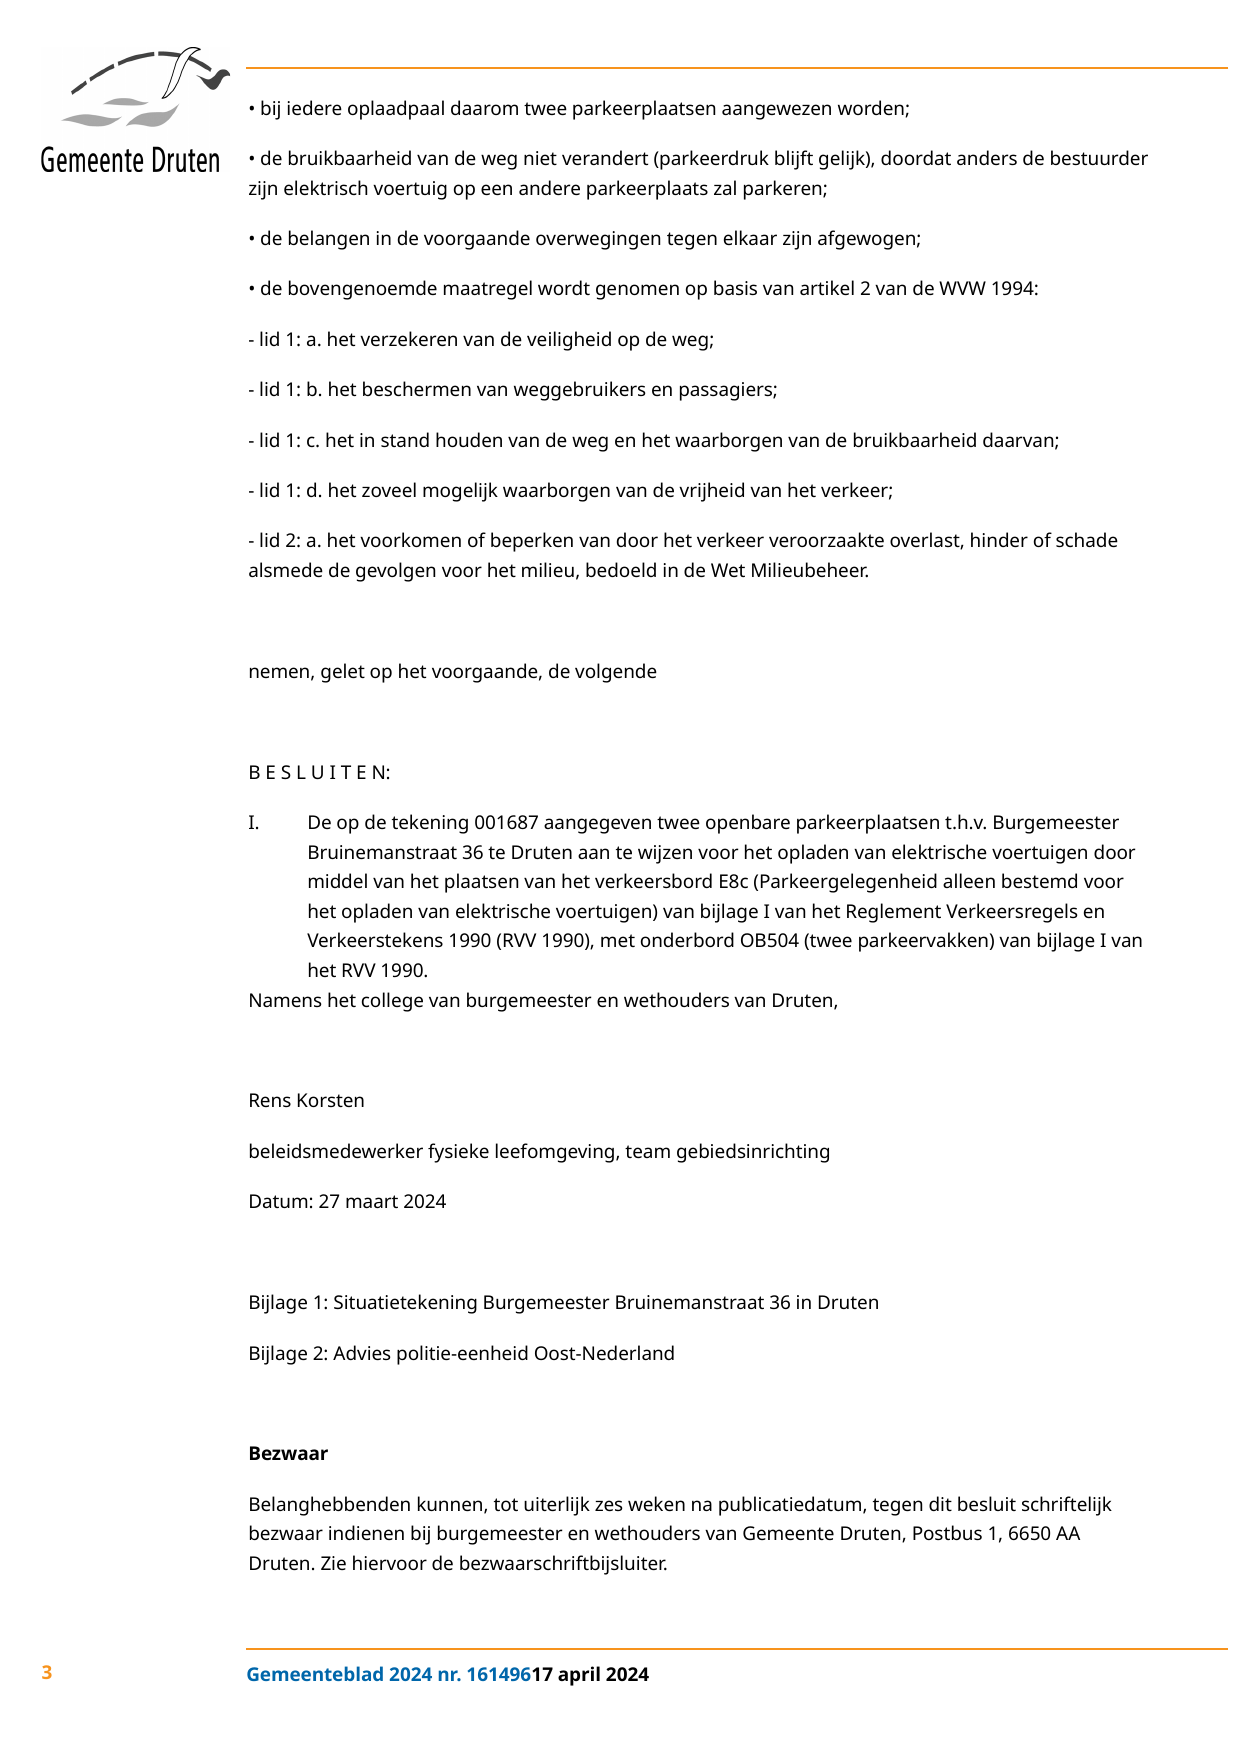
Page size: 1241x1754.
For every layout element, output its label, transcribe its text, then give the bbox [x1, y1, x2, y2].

text Datum: 27 maart 2024 [248, 1188, 1152, 1214]
text Bezwaar [248, 1441, 1152, 1466]
text • de bovengenoemde maatregel wordt genomen op basis van artikel 2 van de WVW 1994: [248, 276, 1152, 301]
picture [41, 47, 231, 172]
text • bij iedere oplaadpaal daarom twee parkeerplaatsen aangewezen worden; [248, 95, 1152, 121]
text - lid 1: d. het zoveel mogelijk waarborgen van de vrijheid van het verkeer; [248, 477, 1152, 503]
text Belanghebbenden kunnen, tot uiterlijk zes weken na publicatiedatum, tegen dit besluit schriftelijk bezwaar indienen bij burgemeester en wethouders van Gemeente Druten, Postbus 1, 6650 AA Druten. Zie hiervoor de bezwaarschriftbijsluiter. [248, 1491, 1152, 1576]
text - lid 1: c. het in stand houden van de weg en het waarborgen van de bruikbaarheid daarvan; [248, 427, 1152, 453]
list De op de tekening 001687 aangegeven twee openbare parkeerplaatsen t.h.v. Burgemeester Bruinemanstraat 36 te Druten aan te wijzen voor het opladen van elektrische voertuigen door middel van het plaatsen van het verkeersbord E8c (Parkeergelegenheid alleen bestemd voor het opladen van elektrische voertuigen) van bijlage I van het Reglement Verkeersregels en Verkeerstekens 1990 (RVV 1990), met onderbord OB504 (twee parkeervakken) van bijlage I van het RVV 1990. [248, 809, 1152, 983]
text - lid 1: a. het verzekeren van de veiligheid op de weg; [248, 326, 1152, 352]
text • de belangen in de voorgaande overwegingen tegen elkaar zijn afgewogen; [248, 225, 1152, 251]
text Bijlage 1: Situatietekening Burgemeester Bruinemanstraat 36 in Druten [248, 1289, 1152, 1315]
text B E S L U I T E N: [248, 759, 1152, 785]
text • de bruikbaarheid van de weg niet verandert (parkeerdruk blijft gelijk), doordat anders de bestuurder zijn elektrisch voertuig op een andere parkeerplaats zal parkeren; [248, 145, 1152, 201]
text - lid 1: b. het beschermen van weggebruikers en passagiers; [248, 376, 1152, 402]
text Rens Korsten [248, 1088, 1152, 1113]
text Bijlage 2: Advies politie-eenheid Oost-Nederland [248, 1340, 1152, 1366]
text Namens het college van burgemeester en wethouders van Druten, [248, 987, 1152, 1013]
text nemen, gelet op het voorgaande, de volgende [248, 658, 1152, 684]
text beleidsmedewerker fysieke leefomgeving, team gebiedsinrichting [248, 1138, 1152, 1164]
text - lid 2: a. het voorkomen of beperken van door het verkeer veroorzaakte overlast, hinder of schade alsmede de gevolgen voor het milieu, bedoeld in de Wet Milieubeheer. [248, 528, 1152, 583]
